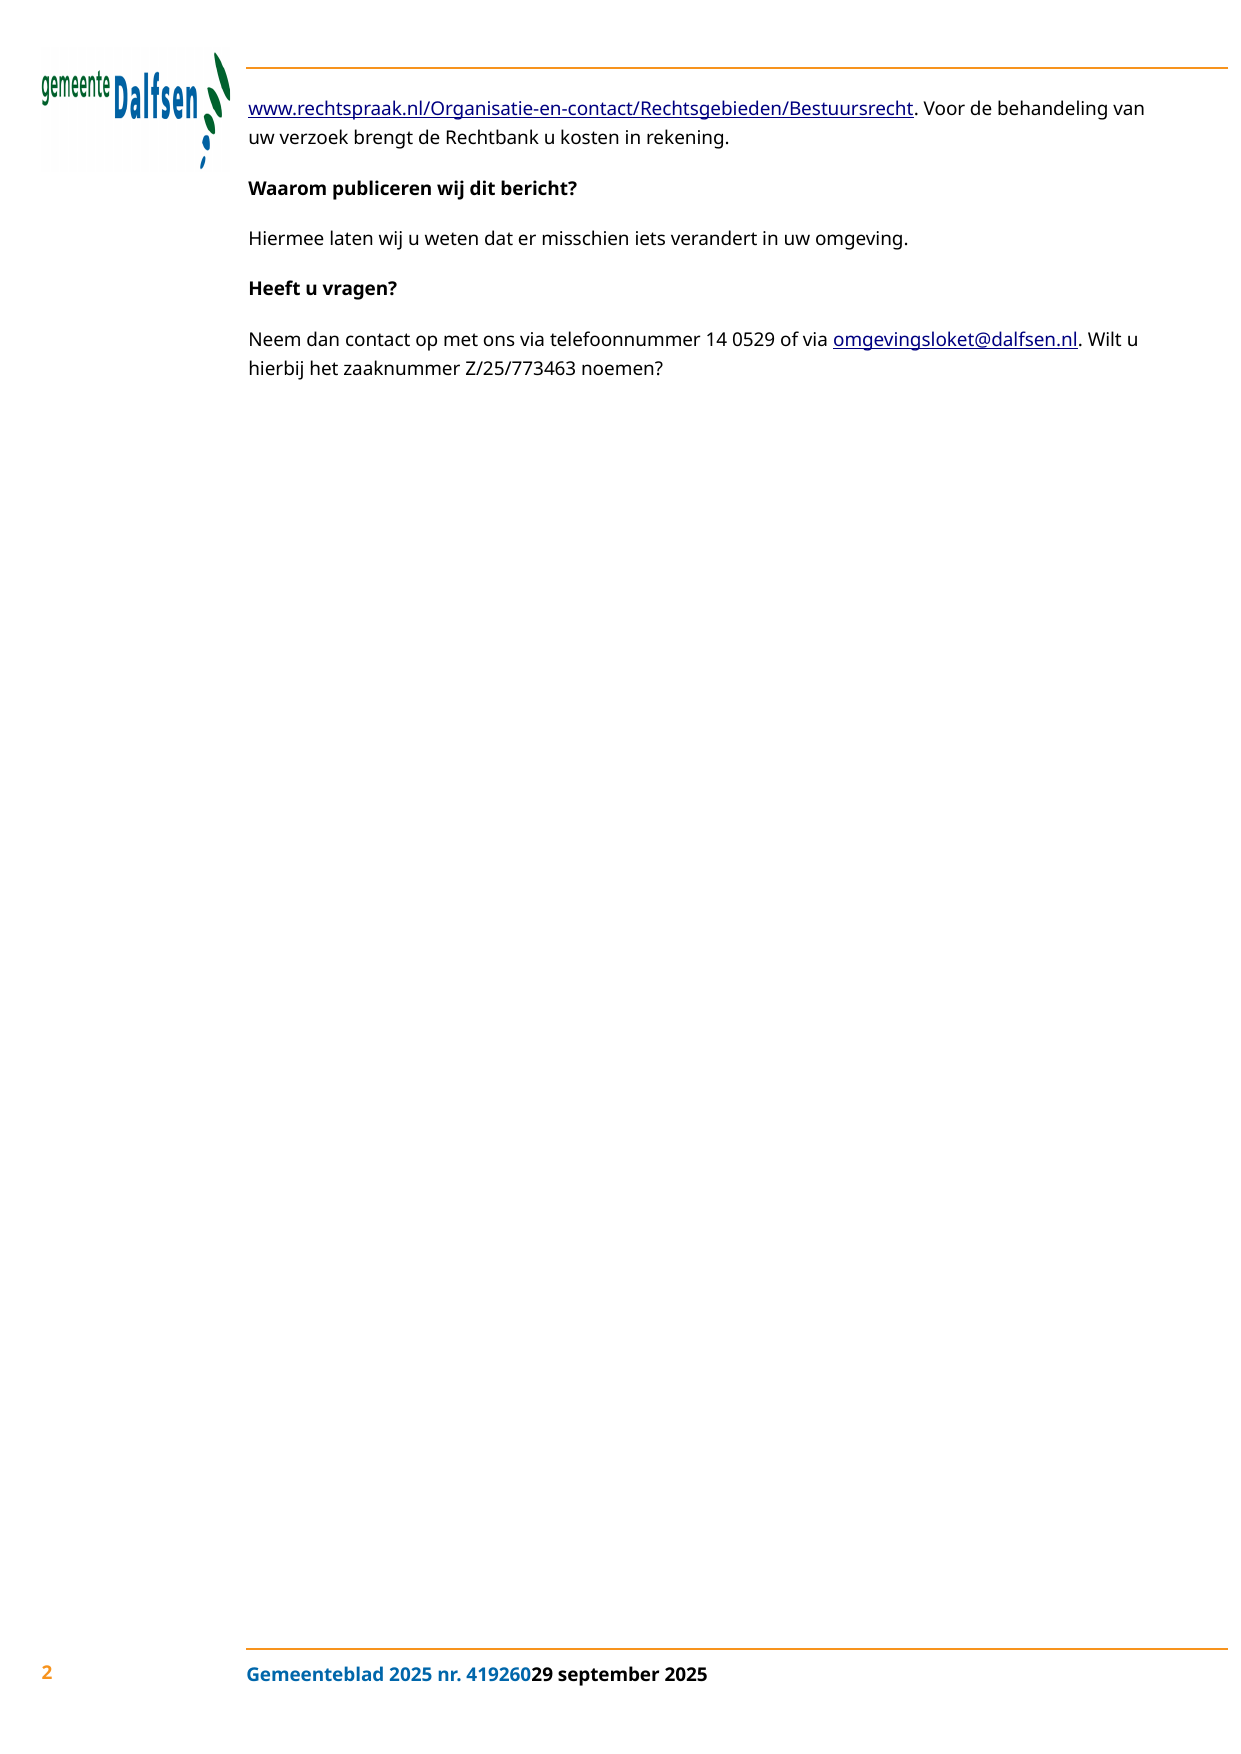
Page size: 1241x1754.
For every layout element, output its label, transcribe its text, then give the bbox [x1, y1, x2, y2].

text Neem dan contact op met ons via telefoonnummer 14 0529 of via omgevingsloket@dalfsen.nl. Wilt u hierbij het zaaknummer Z/25/773463 noemen? [248, 326, 1152, 381]
text Heeft u vragen? [248, 276, 1152, 301]
text www.rechtspraak.nl/Organisatie-en-contact/Rechtsgebieden/Bestuursrecht. Voor de behandeling van uw verzoek brengt de Rechtbank u kosten in rekening. [248, 95, 1152, 150]
picture [41, 47, 231, 172]
text Waarom publiceren wij dit bericht? [248, 175, 1152, 201]
text Hiermee laten wij u weten dat er misschien iets verandert in uw omgeving. [248, 225, 1152, 251]
